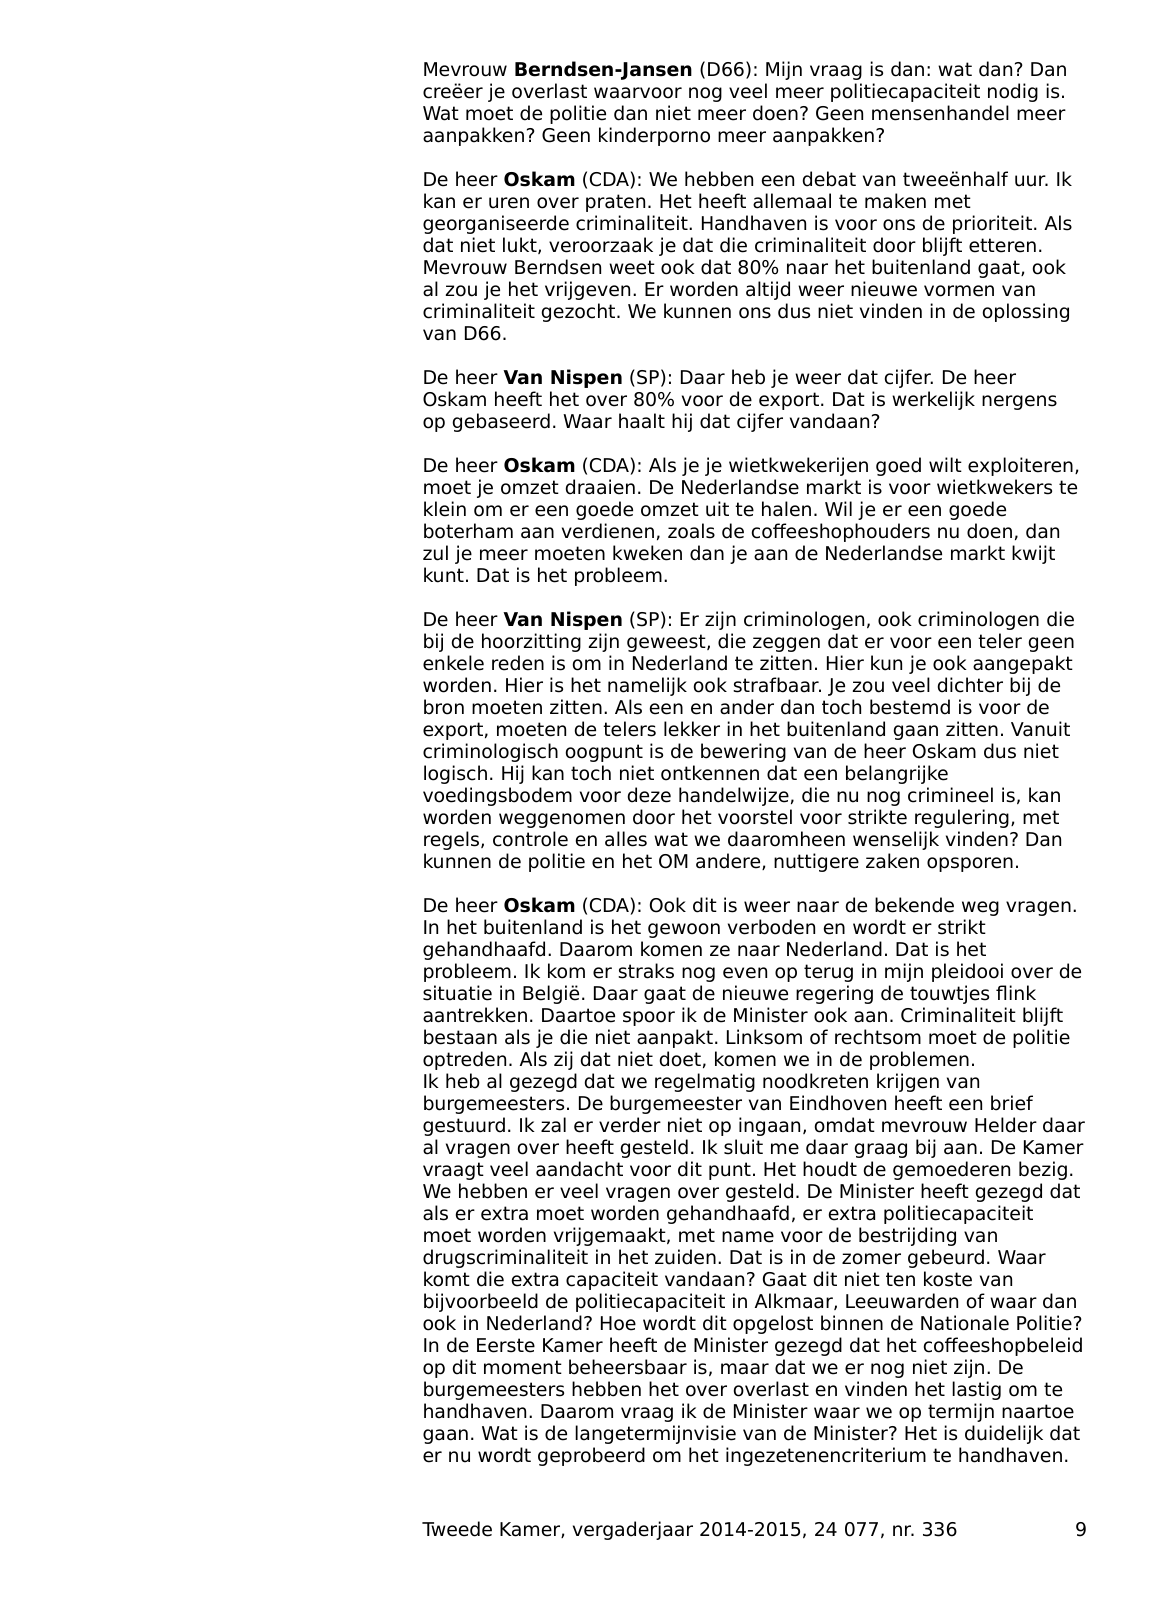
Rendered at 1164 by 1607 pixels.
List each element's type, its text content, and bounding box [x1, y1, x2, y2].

text De heer Oskam (CDA): We hebben een debat van tweeënhalf uur. Ik kan er uren over praten. Het heeft allemaal te maken met georganiseerde criminaliteit. Handhaven is voor ons de prioriteit. Als dat niet lukt, veroorzaak je dat die criminaliteit door blijft etteren. Mevrouw Berndsen weet ook dat 80% naar het buitenland gaat, ook al zou je het vrijgeven. Er worden altijd weer nieuwe vormen van criminaliteit gezocht. We kunnen ons dus niet vinden in de oplossing van D66. [422, 169, 1087, 345]
text De heer Oskam (CDA): Ook dit is weer naar de bekende weg vragen. In het buitenland is het gewoon verboden en wordt er strikt gehandhaafd. Daarom komen ze naar Nederland. Dat is het probleem. Ik kom er straks nog even op terug in mijn pleidooi over de situatie in België. Daar gaat de nieuwe regering de touwtjes flink aantrekken. Daartoe spoor ik de Minister ook aan. Criminaliteit blijft bestaan als je die niet aanpakt. Linksom of rechtsom moet de politie optreden. Als zij dat niet doet, komen we in de problemen. [422, 895, 1087, 1071]
text De heer Oskam (CDA): Als je je wietkwekerijen goed wilt exploiteren, moet je omzet draaien. De Nederlandse markt is voor wietkwekers te klein om er een goede omzet uit te halen. Wil je er een goede boterham aan verdienen, zoals de coffeeshophouders nu doen, dan zul je meer moeten kweken dan je aan de Nederlandse markt kwijt kunt. Dat is het probleem. [422, 455, 1087, 587]
text De heer Van Nispen (SP): Er zijn criminologen, ook criminologen die bij de hoorzitting zijn geweest, die zeggen dat er voor een teler geen enkele reden is om in Nederland te zitten. Hier kun je ook aangepakt worden. Hier is het namelijk ook strafbaar. Je zou veel dichter bij de bron moeten zitten. Als een en ander dan toch bestemd is voor de export, moeten de telers lekker in het buitenland gaan zitten. Vanuit criminologisch oogpunt is de bewering van de heer Oskam dus niet logisch. Hij kan toch niet ontkennen dat een belangrijke voedingsbodem voor deze handelwijze, die nu nog crimineel is, kan worden weggenomen door het voorstel voor strikte regulering, met regels, controle en alles wat we daaromheen wenselijk vinden? Dan kunnen de politie en het OM andere, nuttigere zaken opsporen. [422, 609, 1087, 873]
text Ik heb al gezegd dat we regelmatig noodkreten krijgen van burgemeesters. De burgemeester van Eindhoven heeft een brief gestuurd. Ik zal er verder niet op ingaan, omdat mevrouw Helder daar al vragen over heeft gesteld. Ik sluit me daar graag bij aan. De Kamer vraagt veel aandacht voor dit punt. Het houdt de gemoederen bezig. We hebben er veel vragen over gesteld. De Minister heeft gezegd dat als er extra moet worden gehandhaafd, er extra politiecapaciteit moet worden vrijgemaakt, met name voor de bestrijding van drugscriminaliteit in het zuiden. Dat is in de zomer gebeurd. Waar komt die extra capaciteit vandaan? Gaat dit niet ten koste van bijvoorbeeld de politiecapaciteit in Alkmaar, Leeuwarden of waar dan ook in Nederland? Hoe wordt dit opgelost binnen de Nationale Politie? [422, 1071, 1087, 1335]
text In de Eerste Kamer heeft de Minister gezegd dat het coffeeshopbeleid op dit moment beheersbaar is, maar dat we er nog niet zijn. De burgemeesters hebben het over overlast en vinden het lastig om te handhaven. Daarom vraag ik de Minister waar we op termijn naartoe gaan. Wat is de langetermijnvisie van de Minister? Het is duidelijk dat er nu wordt geprobeerd om het ingezetenencriterium te handhaven. [422, 1335, 1087, 1467]
text De heer Van Nispen (SP): Daar heb je weer dat cijfer. De heer Oskam heeft het over 80% voor de export. Dat is werkelijk nergens op gebaseerd. Waar haalt hij dat cijfer vandaan? [422, 367, 1087, 433]
text Mevrouw Berndsen-Jansen (D66): Mijn vraag is dan: wat dan? Dan creëer je overlast waarvoor nog veel meer politiecapaciteit nodig is. Wat moet de politie dan niet meer doen? Geen mensenhandel meer aanpakken? Geen kinderporno meer aanpakken? [422, 59, 1087, 147]
